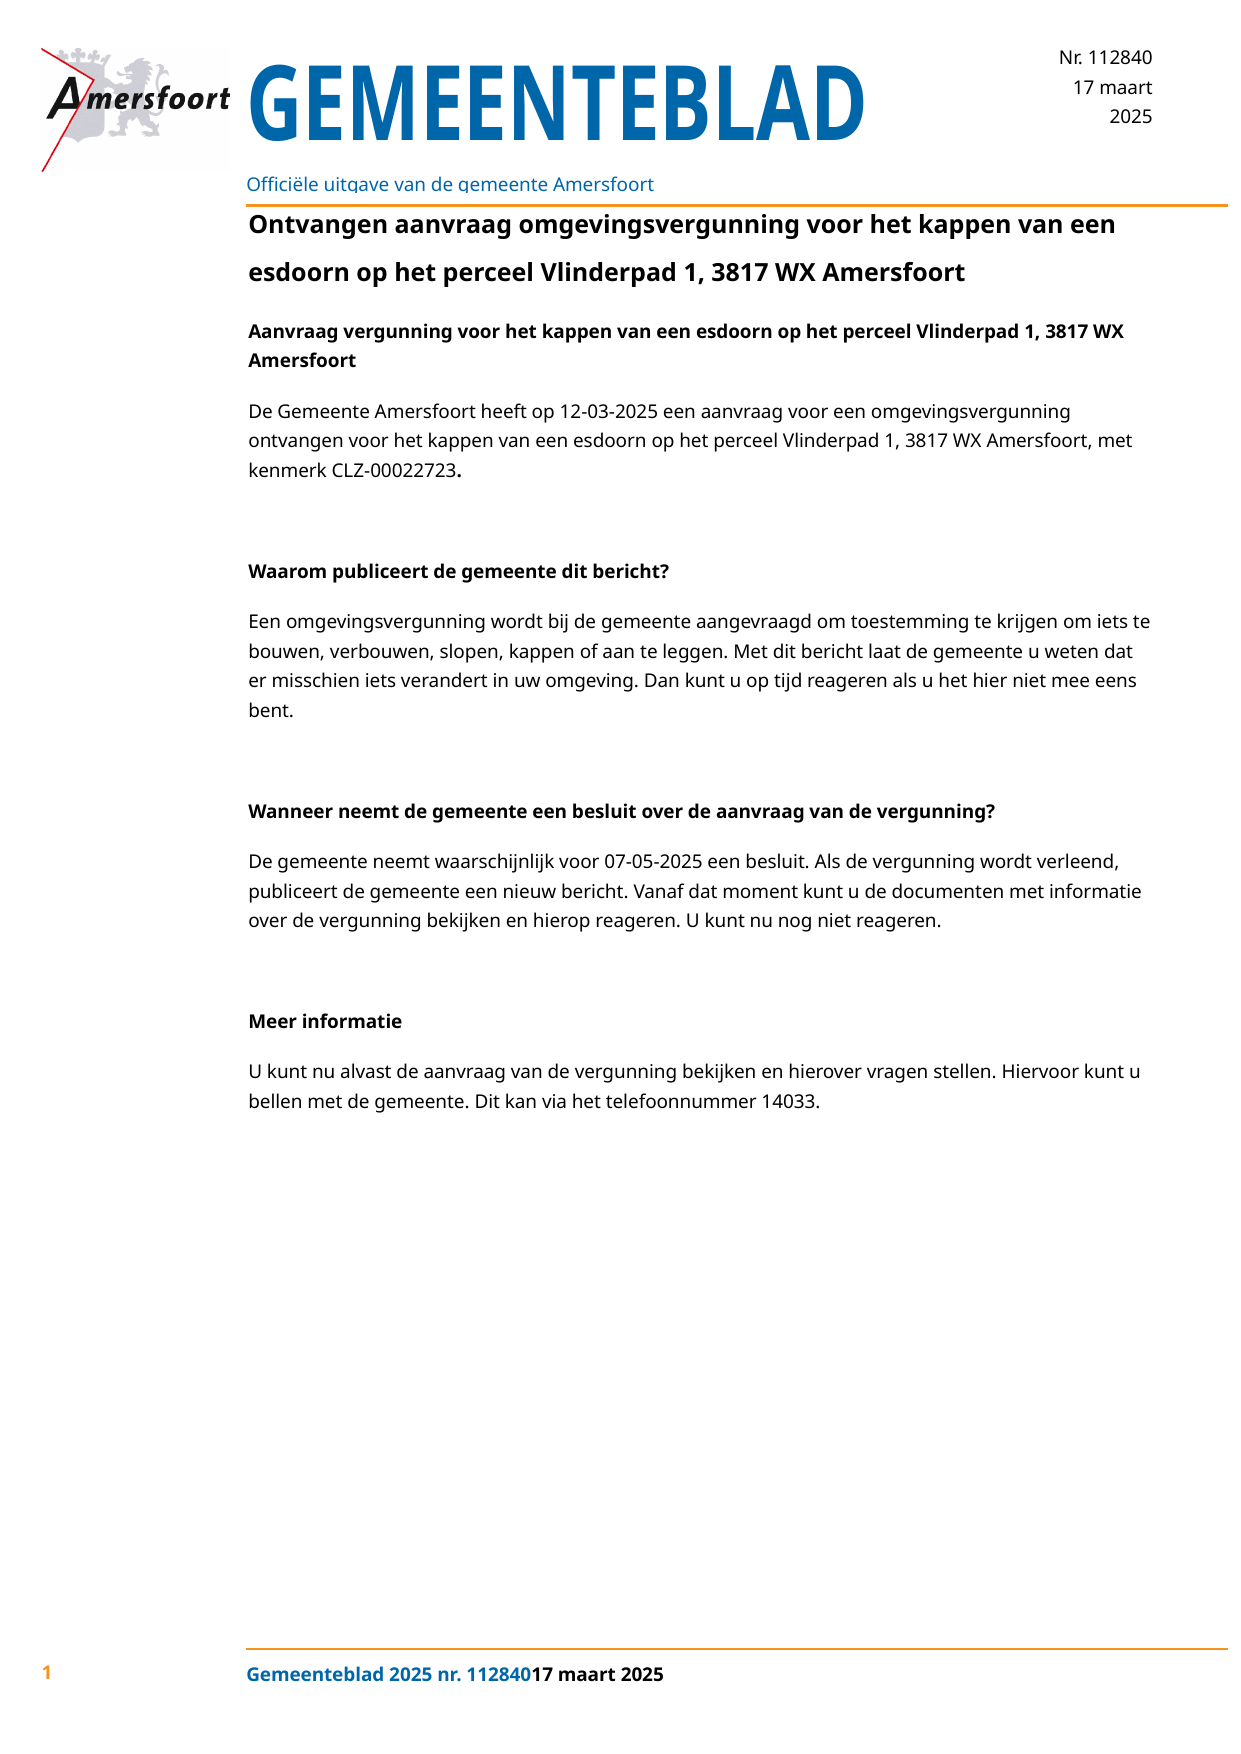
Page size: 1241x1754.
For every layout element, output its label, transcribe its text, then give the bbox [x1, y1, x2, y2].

text Waarom publiceert de gemeente dit bericht? [248, 558, 1152, 584]
text Een omgevingsvergunning wordt bij de gemeente aangevraagd om toestemming te krijgen om iets te bouwen, verbouwen, slopen, kappen of aan te leggen. Met dit bericht laat de gemeente u weten dat er misschien iets verandert in uw omgeving. Dan kunt u op tijd reageren als u het hier niet mee eens bent. [248, 608, 1152, 723]
text Meer informatie [248, 1008, 1152, 1034]
text De Gemeente Amersfoort heeft op 12-03-2025 een aanvraag voor een omgevingsvergunning ontvangen voor het kappen van een esdoorn op het perceel Vlinderpad 1, 3817 WX Amersfoort, met kenmerk CLZ-00022723. [248, 398, 1152, 483]
text Ontvangen aanvraag omgevingsvergunning voor het kappen van een esdoorn op het perceel Vlinderpad 1, 3817 WX Amersfoort [248, 207, 1152, 288]
text U kunt nu alvast de aanvraag van de vergunning bekijken en hierover vragen stellen. Hiervoor kunt u bellen met de gemeente. Dit kan via het telefoonnummer 14033. [248, 1059, 1152, 1114]
text De gemeente neemt waarschijnlijk voor 07-05-2025 een besluit. Als de vergunning wordt verleend, publiceert de gemeente een nieuw bericht. Vanaf dat moment kunt u de documenten met informatie over de vergunning bekijken en hierop reageren. U kunt nu nog niet reageren. [248, 848, 1152, 933]
text Aanvraag vergunning voor het kappen van een esdoorn op het perceel Vlinderpad 1, 3817 WX Amersfoort [248, 318, 1152, 373]
picture [41, 47, 231, 172]
text Wanneer neemt de gemeente een besluit over de aanvraag van de vergunning? [248, 798, 1152, 824]
